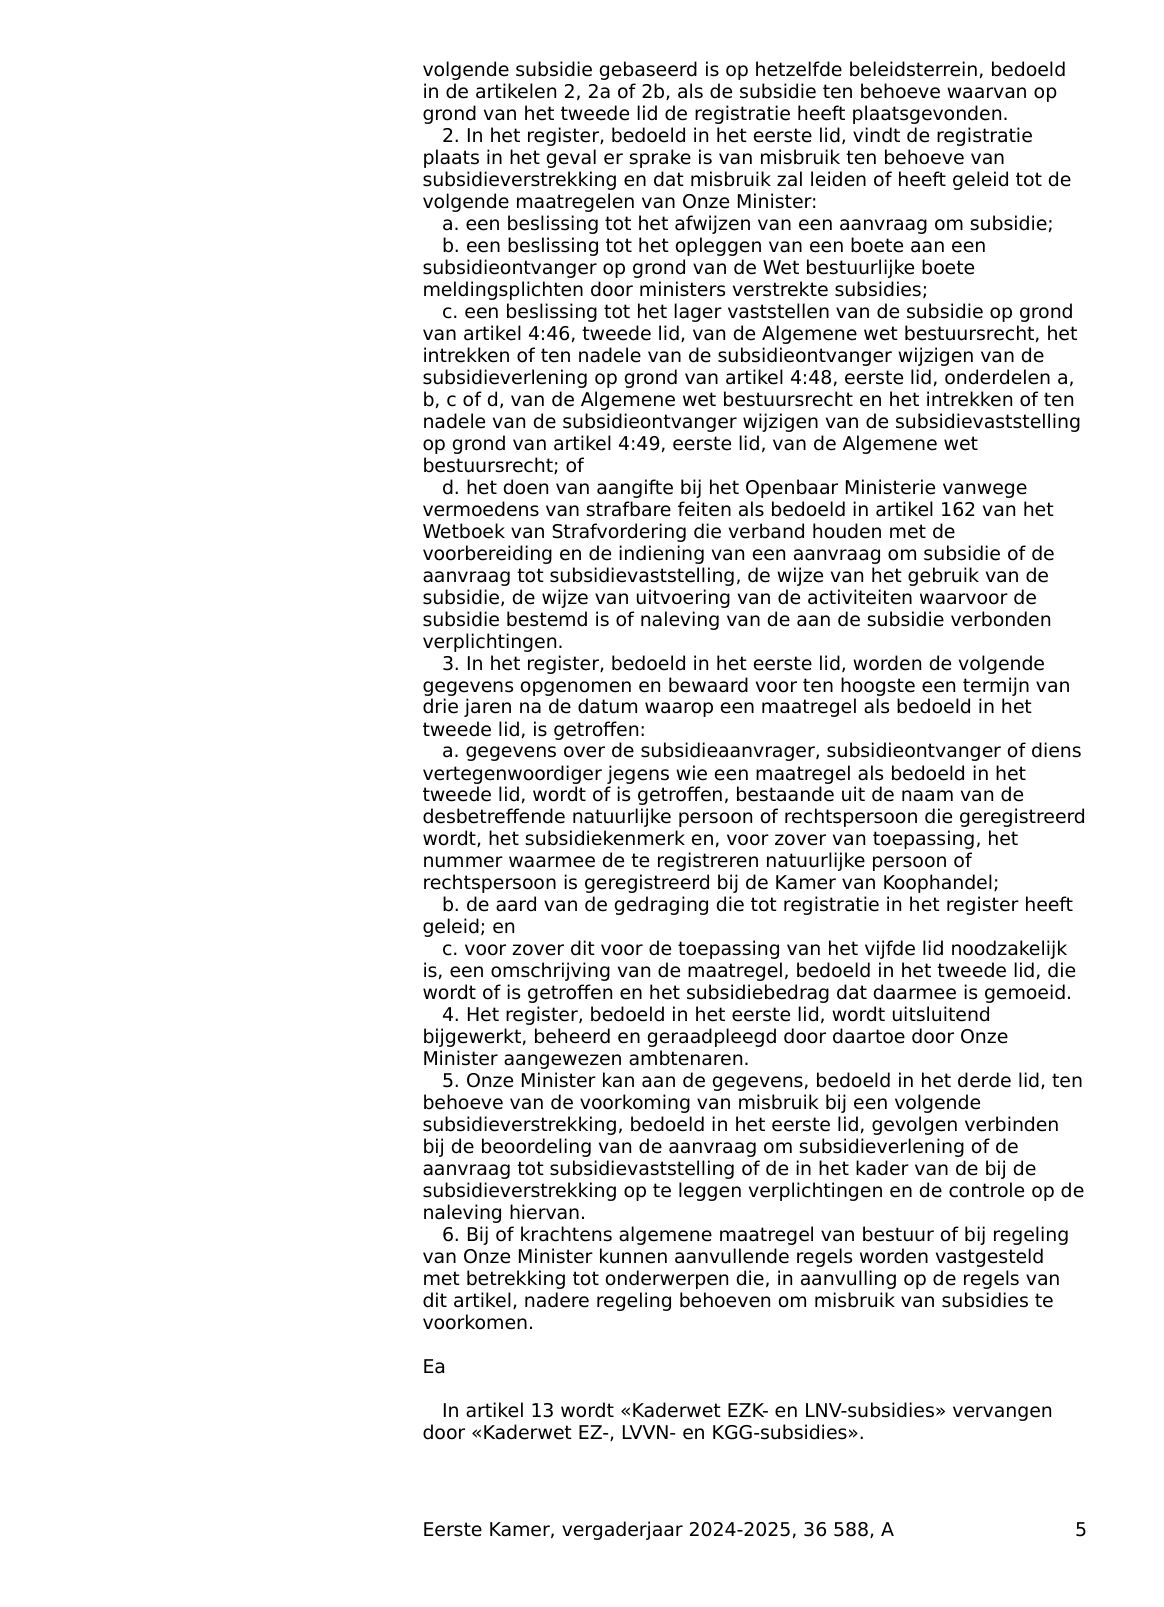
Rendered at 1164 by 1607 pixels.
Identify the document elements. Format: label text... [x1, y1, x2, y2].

text 3. In het register, bedoeld in het eerste lid, worden de volgende gegevens opgenomen en bewaard voor ten hoogste een termijn van drie jaren na de datum waarop een maatregel als bedoeld in het tweede lid, is getroffen: [422, 652, 1087, 740]
text volgende subsidie gebaseerd is op hetzelfde beleidsterrein, bedoeld in de artikelen 2, 2a of 2b, als de subsidie ten behoeve waarvan op grond van het tweede lid de registratie heeft plaatsgevonden. [422, 59, 1087, 125]
text Ea [422, 1356, 1087, 1378]
text b. de aard van de gedraging die tot registratie in het register heeft geleid; en [422, 894, 1087, 938]
text 5. Onze Minister kan aan de gegevens, bedoeld in het derde lid, ten behoeve van de voorkoming van misbruik bij een volgende subsidieverstrekking, bedoeld in het eerste lid, gevolgen verbinden bij de beoordeling van de aanvraag om subsidieverlening of de aanvraag tot subsidievaststelling of de in het kader van de bij de subsidieverstrekking op te leggen verplichtingen en de controle op de naleving hiervan. [422, 1070, 1087, 1224]
text b. een beslissing tot het opleggen van een boete aan een subsidieontvanger op grond van de Wet bestuurlijke boete meldingsplichten door ministers verstrekte subsidies; [422, 235, 1087, 301]
text 4. Het register, bedoeld in het eerste lid, wordt uitsluitend bijgewerkt, beheerd en geraadpleegd door daartoe door Onze Minister aangewezen ambtenaren. [422, 1004, 1087, 1070]
text d. het doen van aangifte bij het Openbaar Ministerie vanwege vermoedens van strafbare feiten als bedoeld in artikel 162 van het Wetboek van Strafvordering die verband houden met de voorbereiding en de indiening van een aanvraag om subsidie of de aanvraag tot subsidievaststelling, de wijze van het gebruik van de subsidie, de wijze van uitvoering van de activiteiten waarvoor de subsidie bestemd is of naleving van de aan de subsidie verbonden verplichtingen. [422, 477, 1087, 652]
text In artikel 13 wordt «Kaderwet EZK- en LNV-subsidies» vervangen door «Kaderwet EZ-, LVVN- en KGG-subsidies». [422, 1400, 1087, 1444]
text c. voor zover dit voor de toepassing van het vijfde lid noodzakelijk is, een omschrijving van de maatregel, bedoeld in het tweede lid, die wordt of is getroffen en het subsidiebedrag dat daarmee is gemoeid. [422, 938, 1087, 1004]
text 2. In het register, bedoeld in het eerste lid, vindt de registratie plaats in het geval er sprake is van misbruik ten behoeve van subsidieverstrekking en dat misbruik zal leiden of heeft geleid tot de volgende maatregelen van Onze Minister: [422, 125, 1087, 213]
text a. een beslissing tot het afwijzen van een aanvraag om subsidie; [422, 213, 1087, 235]
text c. een beslissing tot het lager vaststellen van de subsidie op grond van artikel 4:46, tweede lid, van de Algemene wet bestuursrecht, het intrekken of ten nadele van de subsidieontvanger wijzigen van de subsidieverlening op grond van artikel 4:48, eerste lid, onderdelen a, b, c of d, van de Algemene wet bestuursrecht en het intrekken of ten nadele van de subsidieontvanger wijzigen van de subsidievaststelling op grond van artikel 4:49, eerste lid, van de Algemene wet bestuursrecht; of [422, 301, 1087, 477]
text 6. Bij of krachtens algemene maatregel van bestuur of bij regeling van Onze Minister kunnen aanvullende regels worden vastgesteld met betrekking tot onderwerpen die, in aanvulling op de regels van dit artikel, nadere regeling behoeven om misbruik van subsidies te voorkomen. [422, 1224, 1087, 1334]
text a. gegevens over de subsidieaanvrager, subsidieontvanger of diens vertegenwoordiger jegens wie een maatregel als bedoeld in het tweede lid, wordt of is getroffen, bestaande uit de naam van de desbetreffende natuurlijke persoon of rechtspersoon die geregistreerd wordt, het subsidiekenmerk en, voor zover van toepassing, het nummer waarmee de te registreren natuurlijke persoon of rechtspersoon is geregistreerd bij de Kamer van Koophandel; [422, 740, 1087, 894]
